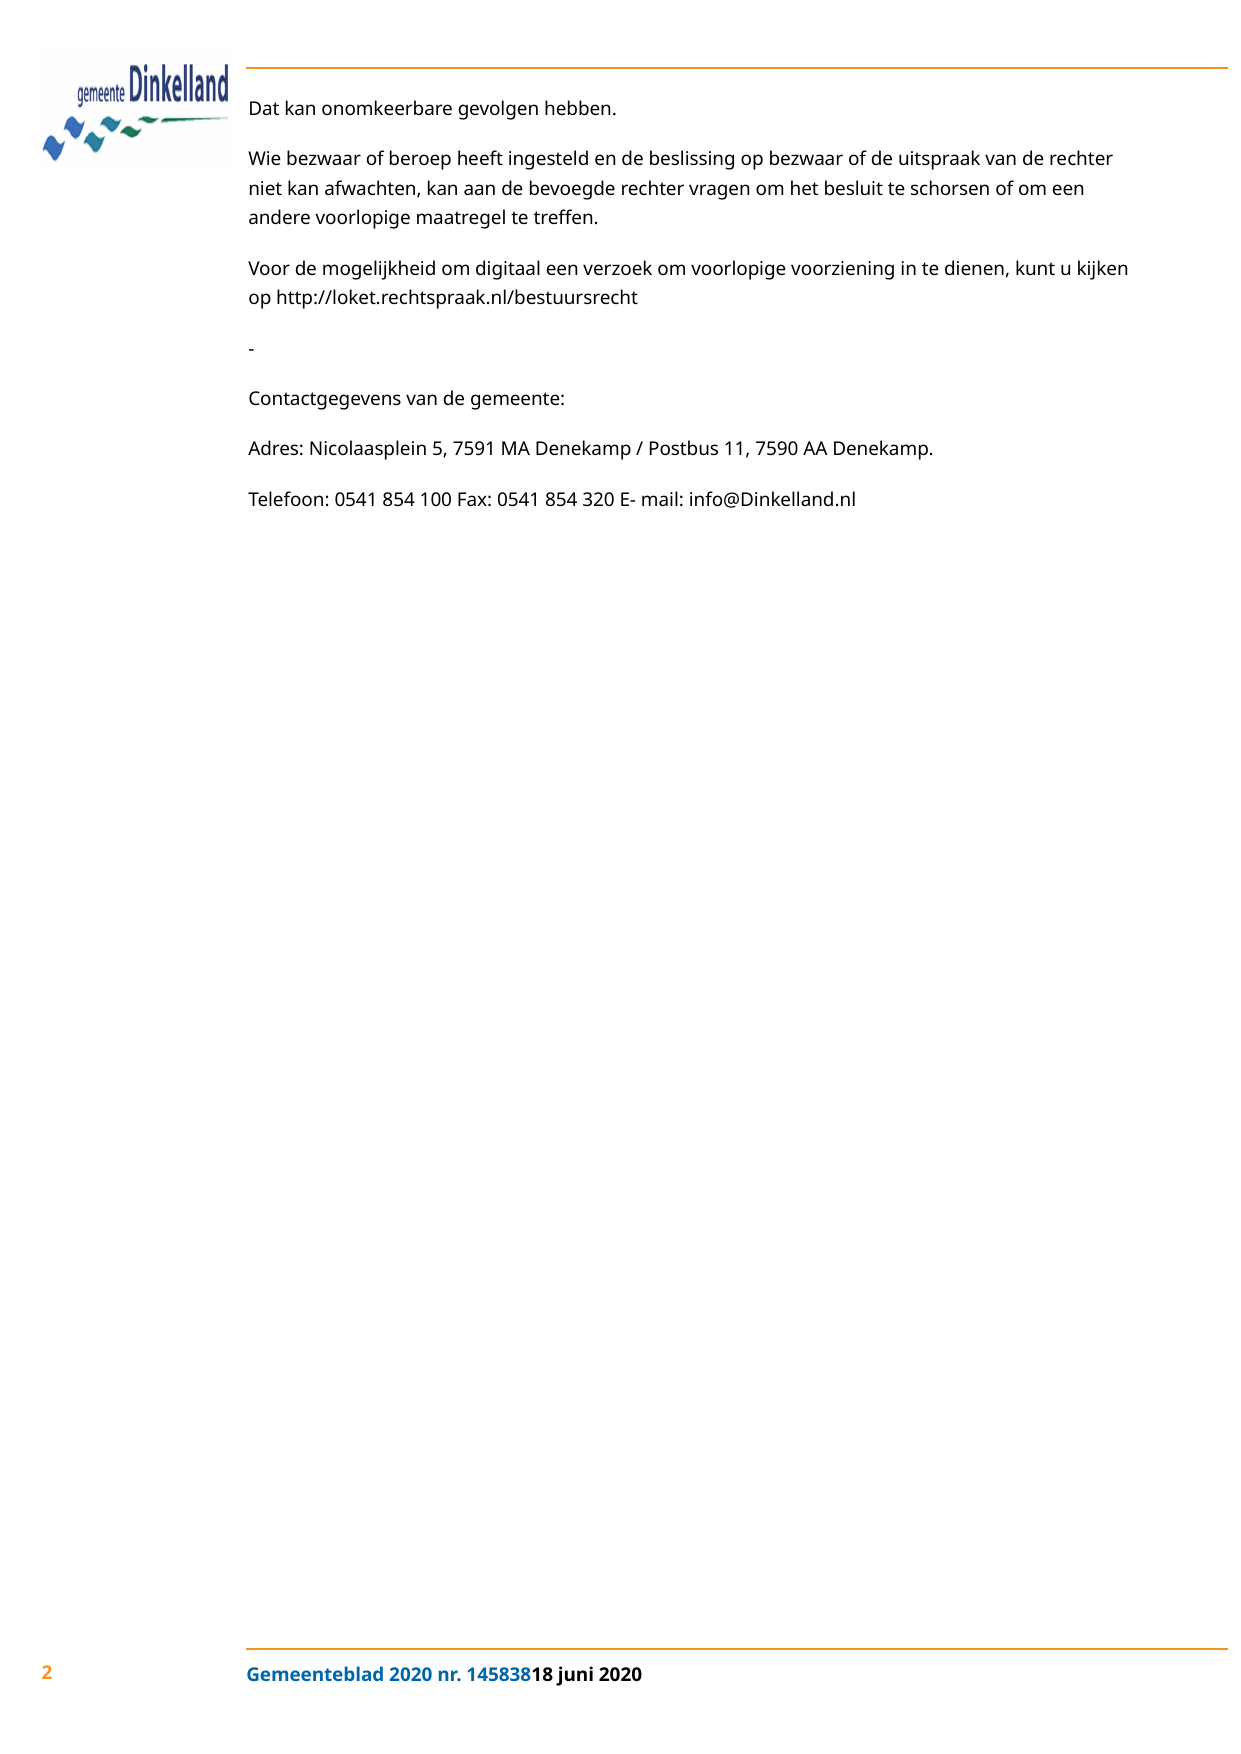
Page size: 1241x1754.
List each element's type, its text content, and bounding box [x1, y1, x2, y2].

text Dat kan onomkeerbare gevolgen hebben. [248, 95, 1152, 121]
text Telefoon: 0541 854 100 Fax: 0541 854 320 E- mail: info@Dinkelland.nl [248, 486, 1152, 512]
text Contactgegevens van de gemeente: [248, 385, 1152, 411]
text Wie bezwaar of beroep heeft ingesteld en de beslissing op bezwaar of de uitspraak van de rechter niet kan afwachten, kan aan de bevoegde rechter vragen om het besluit te schorsen of om een andere voorlopige maatregel te treffen. [248, 145, 1152, 230]
picture [41, 47, 231, 172]
text - [248, 335, 1152, 361]
text Voor de mogelijkheid om digitaal een verzoek om voorlopige voorziening in te dienen, kunt u kijken op http://loket.rechtspraak.nl/bestuursrecht [248, 255, 1152, 310]
text Adres: Nicolaasplein 5, 7591 MA Denekamp / Postbus 11, 7590 AA Denekamp. [248, 436, 1152, 461]
